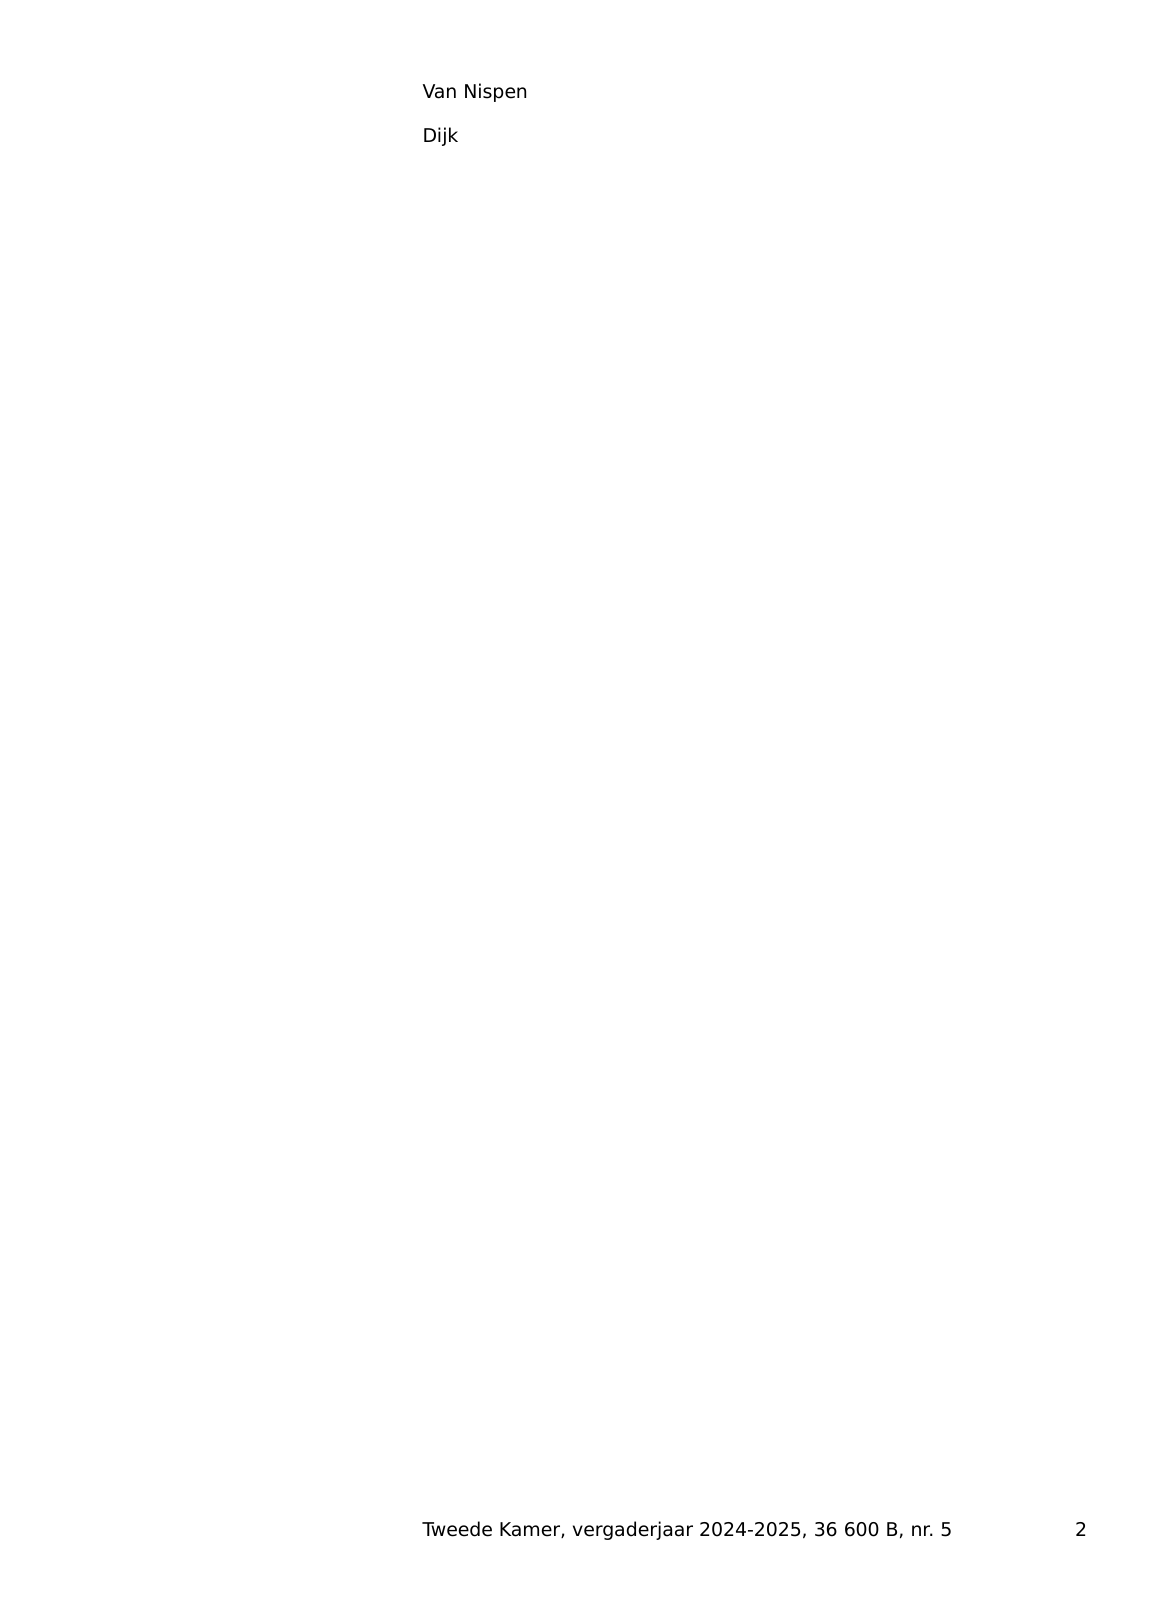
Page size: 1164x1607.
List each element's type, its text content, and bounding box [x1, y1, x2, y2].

text Van Nispen Dijk [422, 59, 1087, 147]
